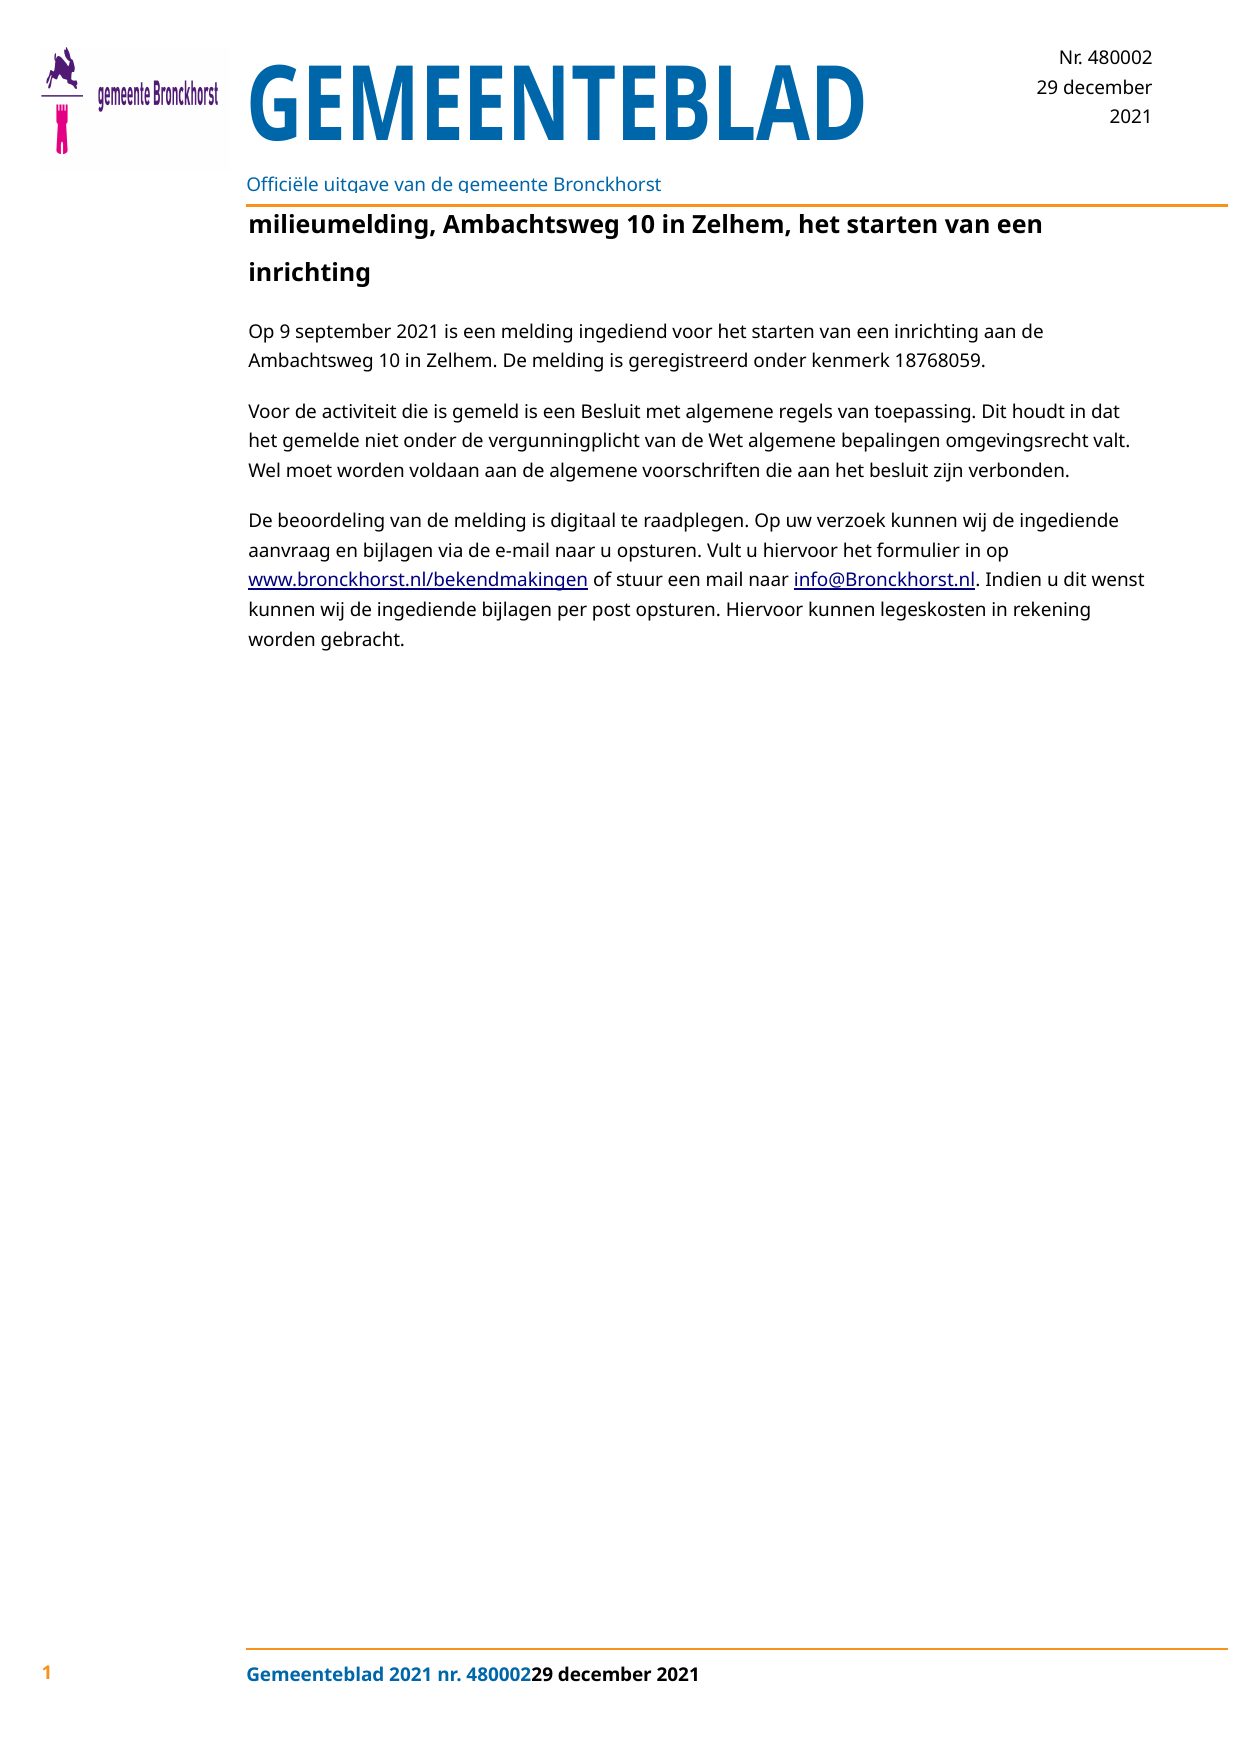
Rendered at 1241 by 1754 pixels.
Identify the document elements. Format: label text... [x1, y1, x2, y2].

text De beoordeling van de melding is digitaal te raadplegen. Op uw verzoek kunnen wij de ingediende aanvraag en bijlagen via de e-mail naar u opsturen. Vult u hiervoor het formulier in op www.bronckhorst.nl/bekendmakingen of stuur een mail naar info@Bronckhorst.nl. Indien u dit wenst kunnen wij de ingediende bijlagen per post opsturen. Hiervoor kunnen legeskosten in rekening worden gebracht. [248, 507, 1152, 652]
picture [41, 47, 231, 172]
text Op 9 september 2021 is een melding ingediend voor het starten van een inrichting aan de Ambachtsweg 10 in Zelhem. De melding is geregistreerd onder kenmerk 18768059. [248, 318, 1152, 373]
text Voor de activiteit die is gemeld is een Besluit met algemene regels van toepassing. Dit houdt in dat het gemelde niet onder de vergunningplicht van de Wet algemene bepalingen omgevingsrecht valt. Wel moet worden voldaan aan de algemene voorschriften die aan het besluit zijn verbonden. [248, 398, 1152, 483]
text milieumelding, Ambachtsweg 10 in Zelhem, het starten van een inrichting [248, 207, 1152, 288]
